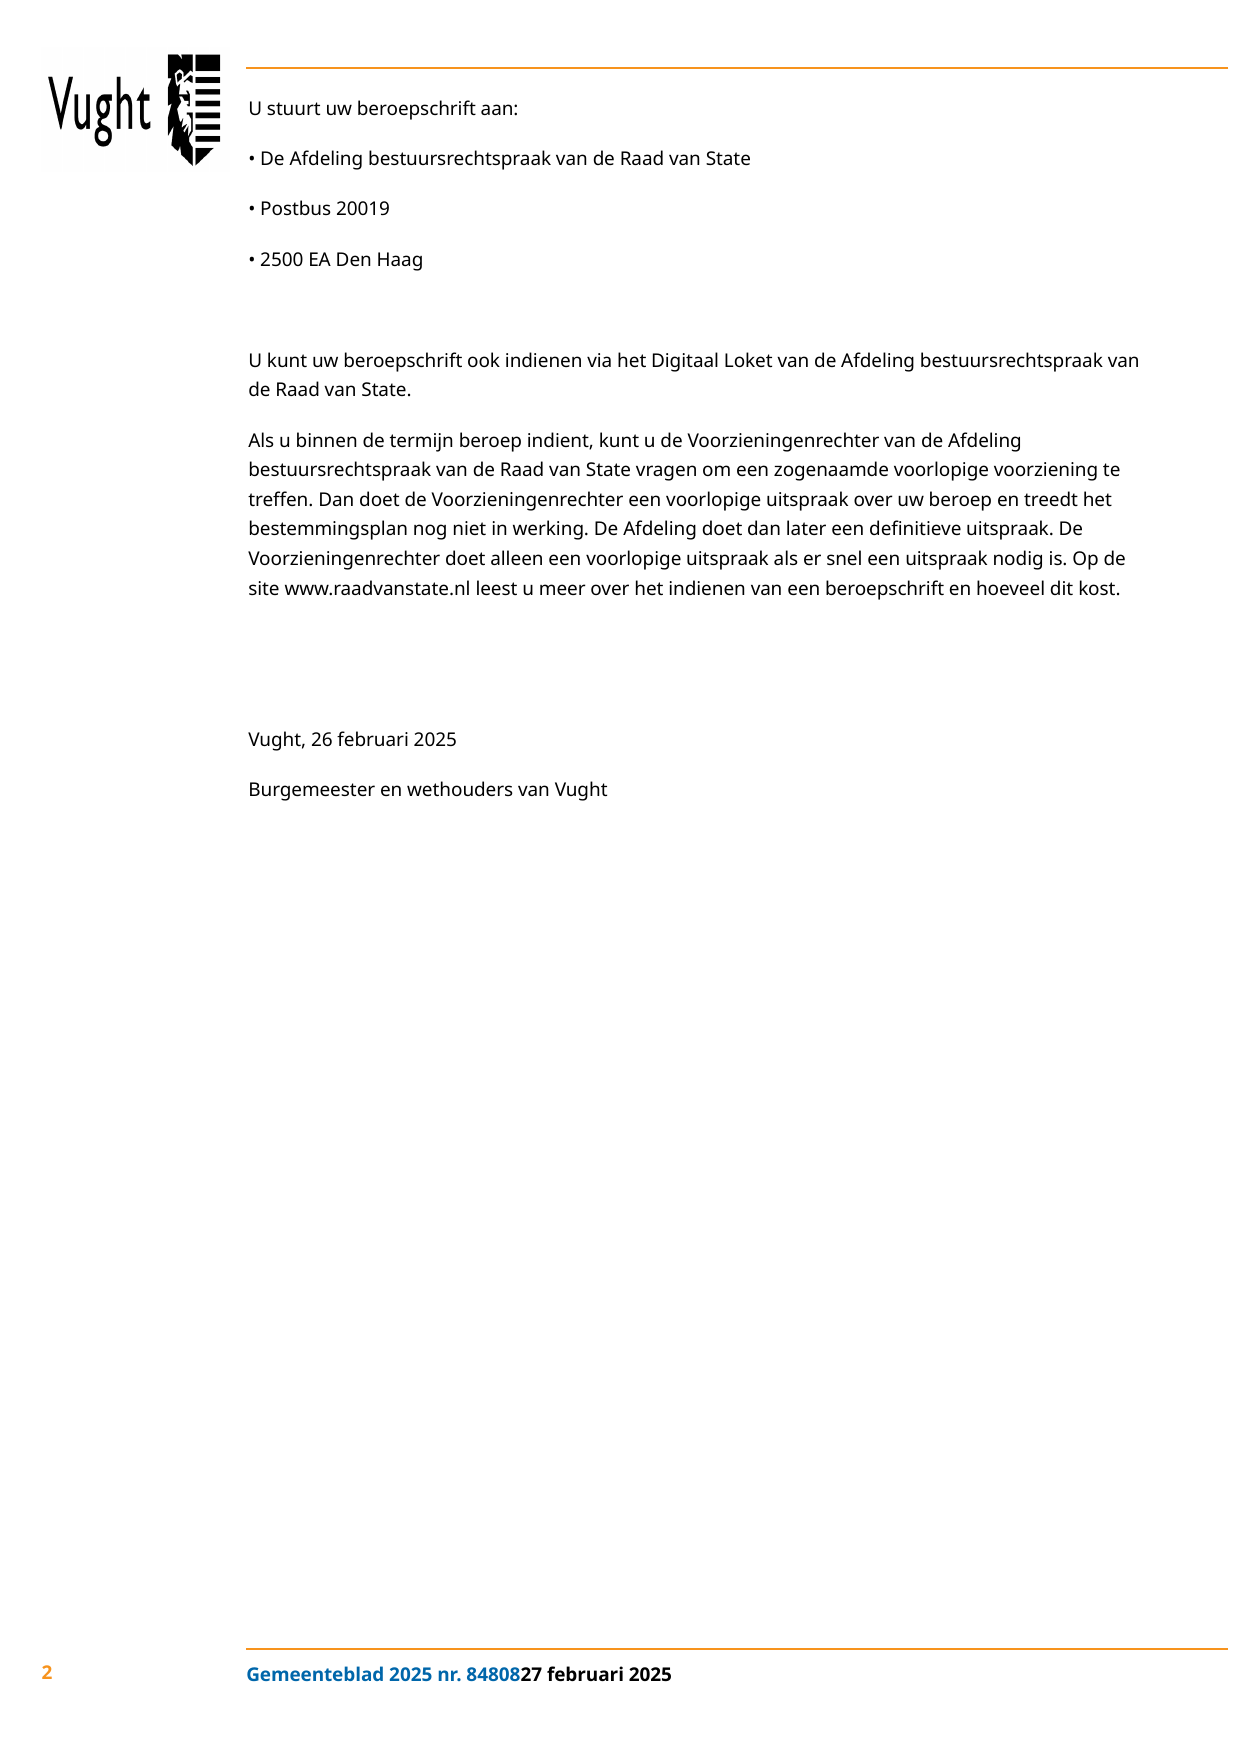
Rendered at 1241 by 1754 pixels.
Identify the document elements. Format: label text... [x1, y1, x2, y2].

text U stuurt uw beroepschrift aan: [248, 95, 1152, 121]
text • 2500 EA Den Haag [248, 246, 1152, 272]
text Burgemeester en wethouders van Vught [248, 776, 1152, 802]
text • De Afdeling bestuursrechtspraak van de Raad van State [248, 145, 1152, 171]
text • Postbus 20019 [248, 196, 1152, 221]
text Vught, 26 februari 2025 [248, 726, 1152, 752]
text Als u binnen de termijn beroep indient, kunt u de Voorzieningenrechter van de Afdeling bestuursrechtspraak van de Raad van State vragen om een zogenaamde voorlopige voorziening te treffen. Dan doet de Voorzieningenrechter een voorlopige uitspraak over uw beroep en treedt het bestemmingsplan nog niet in werking. De Afdeling doet dan later een definitieve uitspraak. De Voorzieningenrechter doet alleen een voorlopige uitspraak als er snel een uitspraak nodig is. Op de site www.raadvanstate.nl leest u meer over het indienen van een beroepschrift en hoeveel dit kost. [248, 427, 1152, 601]
picture [41, 47, 231, 172]
text U kunt uw beroepschrift ook indienen via het Digitaal Loket van de Afdeling bestuursrechtspraak van de Raad van State. [248, 347, 1152, 402]
